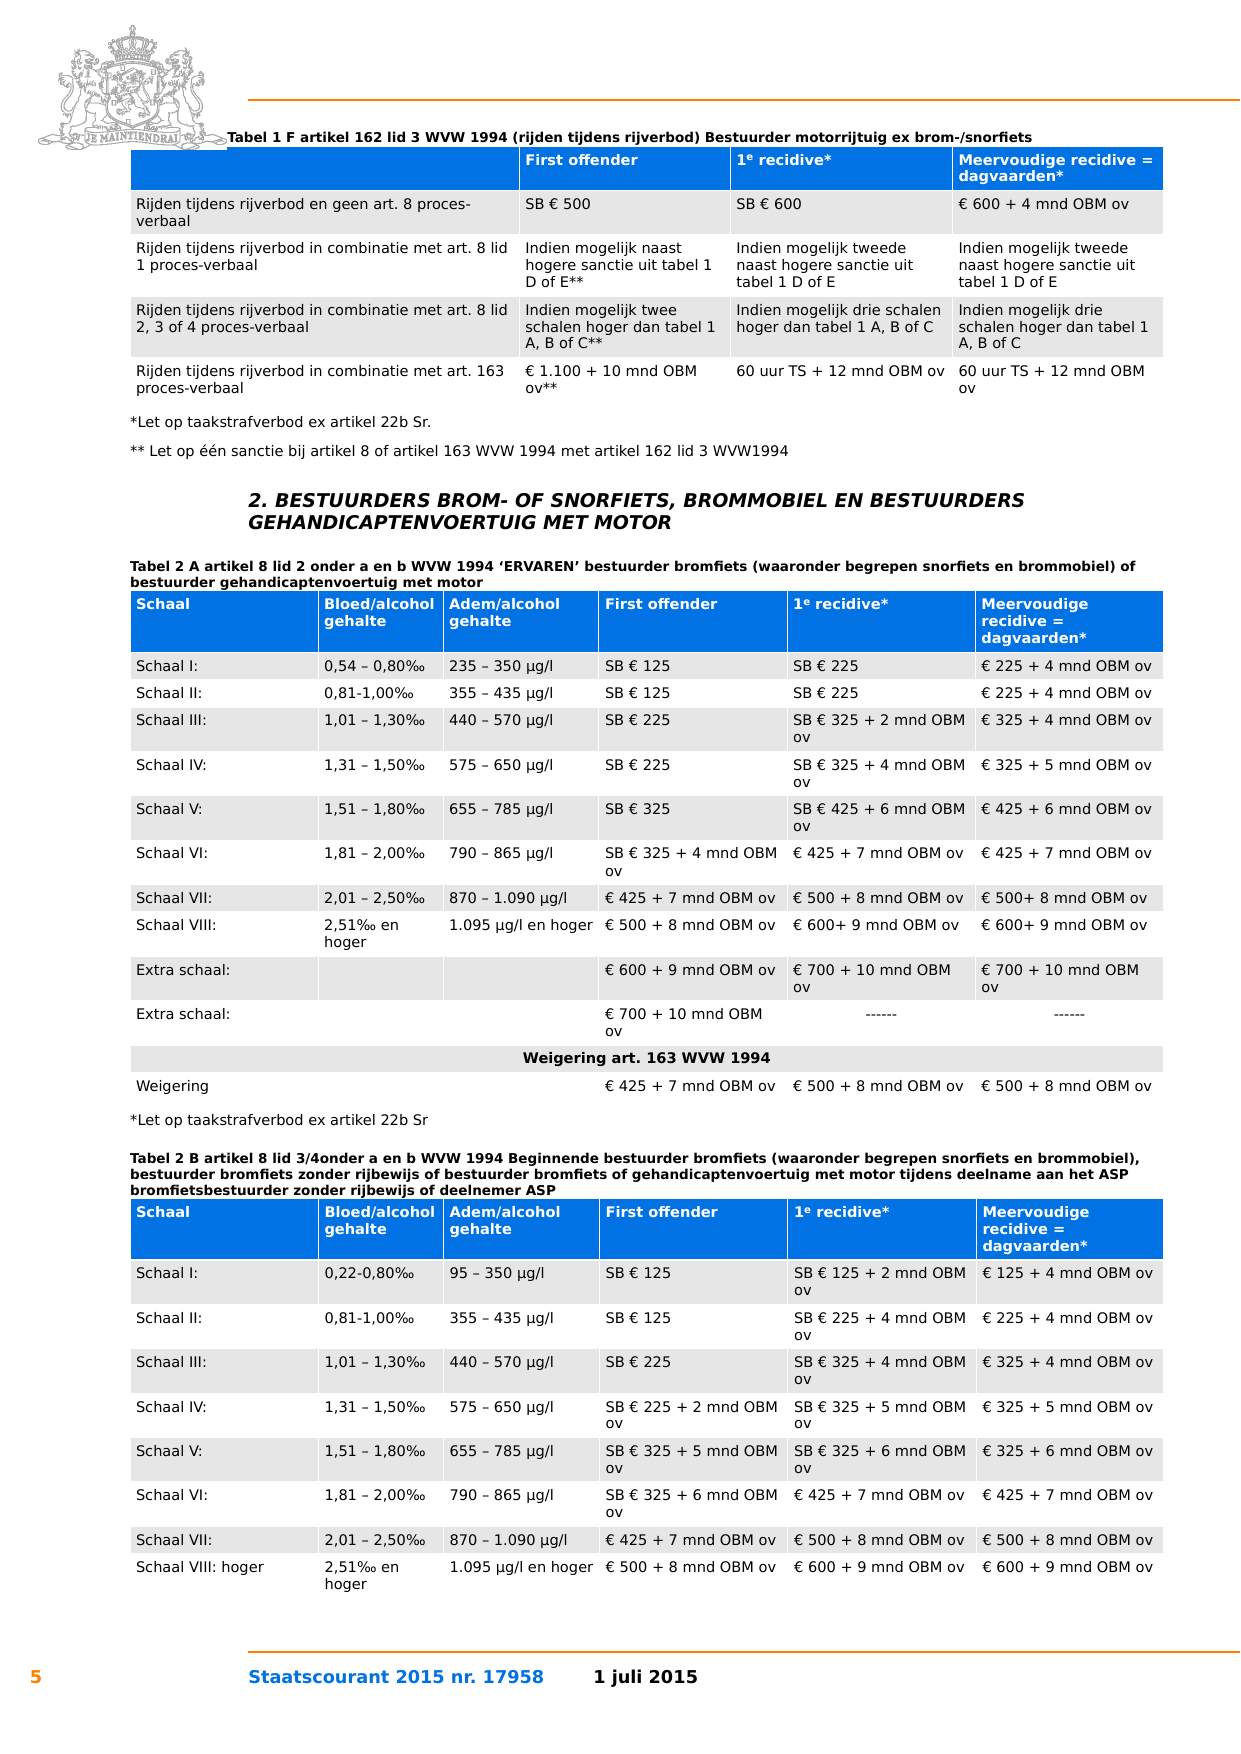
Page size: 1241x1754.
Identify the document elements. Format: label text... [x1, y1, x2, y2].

table_cell SB € 125 [600, 1261, 787, 1304]
table_cell Meervoudige recidive = dagvaarden* [977, 1199, 1163, 1259]
table_cell Schaal VI: [131, 1483, 318, 1526]
subtitle 2. BESTUURDERS BROM- OF SNORFIETS, BROMMOBIEL EN BESTUURDERS GEHANDICAPTENVOERTUIG MET MOTOR [248, 490, 1163, 534]
table_cell SB € 225 + 2 mnd OBM ov [600, 1394, 787, 1437]
table_cell 1e recidive* [731, 147, 952, 190]
table_cell SB € 325 + 5 mnd OBM ov [788, 1394, 976, 1437]
table_cell Schaal IV: [131, 1394, 318, 1437]
table_cell 235 – 350 µg/l [444, 653, 598, 679]
table_cell SB € 125 + 2 mnd OBM ov [788, 1261, 976, 1304]
table_cell First offender [520, 147, 730, 190]
table_cell € 600 + 4 mnd OBM ov [953, 191, 1163, 234]
table_cell SB € 125 [599, 653, 787, 679]
table_cell 1e recidive* [788, 591, 975, 652]
table_cell [444, 957, 598, 1000]
table_cell € 425 + 7 mnd OBM ov [599, 885, 787, 911]
table_cell 870 – 1.090 µg/l [444, 1527, 599, 1553]
table_cell Indien mogelijk tweede naast hogere sanctie uit tabel 1 D of E [731, 235, 952, 296]
table_cell € 425 + 7 mnd OBM ov [977, 1483, 1163, 1526]
table_cell Rijden tijdens rijverbod in combinatie met art. 8 lid 1 proces-verbaal [131, 235, 519, 296]
table_cell Schaal II: [131, 680, 318, 707]
table_cell 870 – 1.090 µg/l [444, 885, 598, 911]
table_cell € 600 + 9 mnd OBM ov [977, 1554, 1163, 1598]
table_cell Indien mogelijk drie schalen hoger dan tabel 1 A, B of C [953, 297, 1163, 357]
table_cell Meervoudige recidive = dagvaarden* [976, 591, 1163, 652]
table_cell SB € 325 + 4 mnd OBM ov [599, 841, 787, 884]
table_cell First offender [600, 1199, 787, 1259]
table_cell € 425 + 7 mnd OBM ov [788, 1483, 976, 1526]
table_cell € 500 + 8 mnd OBM ov [600, 1554, 787, 1598]
table_cell € 700 + 10 mnd OBM ov [788, 957, 975, 1000]
table_cell SB € 325 + 6 mnd OBM ov [600, 1483, 787, 1526]
table_cell € 325 + 5 mnd OBM ov [976, 752, 1163, 795]
table_cell € 500 + 8 mnd OBM ov [788, 1073, 975, 1099]
table_cell Indien mogelijk tweede naast hogere sanctie uit tabel 1 D of E [953, 235, 1163, 296]
table_cell € 700 + 10 mnd OBM ov [599, 1001, 787, 1044]
table_cell 575 – 650 µg/l [444, 752, 598, 795]
table_cell 2,51‰ en hoger [319, 913, 443, 956]
table_cell [319, 957, 443, 1000]
table_cell € 500 + 8 mnd OBM ov [599, 913, 787, 956]
table_cell SB € 325 + 5 mnd OBM ov [600, 1438, 787, 1481]
table_cell 355 – 435 µg/l [444, 680, 598, 707]
table_cell SB € 600 [731, 191, 952, 234]
table_cell 95 – 350 µg/l [444, 1261, 599, 1304]
table_cell 0,81-1,00‰ [319, 680, 443, 707]
table_cell Adem/alcohol gehalte [444, 591, 598, 652]
table_cell Schaal VIII: [131, 913, 318, 956]
table_cell € 325 + 5 mnd OBM ov [977, 1394, 1163, 1437]
table_cell Schaal VIII: hoger [131, 1554, 318, 1598]
table_cell SB € 325 + 2 mnd OBM ov [788, 708, 975, 751]
table_cell € 500+ 8 mnd OBM ov [976, 885, 1163, 911]
table_cell Indien mogelijk naast hogere sanctie uit tabel 1 D of E** [520, 235, 730, 296]
table_cell 1,01 – 1,30‰ [319, 1349, 443, 1393]
table_cell Extra schaal: [131, 957, 318, 1000]
table_cell € 1.100 + 10 mnd OBM ov** [520, 358, 730, 401]
table_cell Weigering [131, 1073, 318, 1099]
table_cell 2,01 – 2,50‰ [319, 1527, 443, 1553]
table_cell Rijden tijdens rijverbod in combinatie met art. 163 proces-verbaal [131, 358, 519, 401]
table_cell [131, 147, 519, 190]
table_cell € 425 + 7 mnd OBM ov [599, 1073, 787, 1099]
table_cell Bloed/alcohol gehalte [319, 591, 443, 652]
table_cell Meervoudige recidive = dagvaarden* [953, 147, 1163, 190]
table_cell € 425 + 7 mnd OBM ov [976, 841, 1163, 884]
table_cell Bloed/alcohol gehalte [319, 1199, 443, 1259]
table_cell SB € 225 + 4 mnd OBM ov [788, 1305, 976, 1348]
table_cell Extra schaal: [131, 1001, 318, 1044]
table_cell € 500 + 8 mnd OBM ov [788, 1527, 976, 1553]
table_cell € 325 + 4 mnd OBM ov [977, 1349, 1163, 1393]
table_cell 655 – 785 µg/l [444, 1438, 599, 1481]
table_cell SB € 125 [599, 680, 787, 707]
table_cell 1,01 – 1,30‰ [319, 708, 443, 751]
table_cell 1,31 – 1,50‰ [319, 1394, 443, 1437]
table_cell Schaal VI: [131, 841, 318, 884]
table_cell SB € 325 [599, 796, 787, 840]
table_cell SB € 125 [600, 1305, 787, 1348]
table_cell € 600 + 9 mnd OBM ov [599, 957, 787, 1000]
table_cell Weigering art. 163 WVW 1994 [131, 1046, 1163, 1072]
table_cell 575 – 650 µg/l [444, 1394, 599, 1437]
table_cell € 700 + 10 mnd OBM ov [976, 957, 1163, 1000]
table_cell 0,22-0,80‰ [319, 1261, 443, 1304]
table_cell Rijden tijdens rijverbod in combinatie met art. 8 lid 2, 3 of 4 proces-verbaal [131, 297, 519, 357]
table_cell € 225 + 4 mnd OBM ov [976, 680, 1163, 707]
table_cell 1,81 – 2,00‰ [319, 1483, 443, 1526]
table_cell SB € 325 + 6 mnd OBM ov [788, 1438, 976, 1481]
table_cell 1.095 µg/l en hoger [444, 1554, 599, 1598]
table_cell Indien mogelijk twee schalen hoger dan tabel 1 A, B of C** [520, 297, 730, 357]
table_cell ------ [788, 1001, 975, 1044]
table_cell Schaal VII: [131, 1527, 318, 1553]
table_cell 1,51 – 1,80‰ [319, 1438, 443, 1481]
table_cell € 500 + 8 mnd OBM ov [788, 885, 975, 911]
table_cell 355 – 435 µg/l [444, 1305, 599, 1348]
table_cell Schaal III: [131, 708, 318, 751]
table_cell [444, 1001, 598, 1044]
table_cell € 225 + 4 mnd OBM ov [977, 1305, 1163, 1348]
table_cell Schaal V: [131, 796, 318, 840]
table_cell 0,54 – 0,80‰ [319, 653, 443, 679]
table_cell € 500 + 8 mnd OBM ov [976, 1073, 1163, 1099]
table_cell Indien mogelijk drie schalen hoger dan tabel 1 A, B of C [731, 297, 952, 357]
table_cell 1,51 – 1,80‰ [319, 796, 443, 840]
table_cell 1e recidive* [788, 1199, 976, 1259]
table_cell € 425 + 7 mnd OBM ov [600, 1527, 787, 1553]
table_cell € 500 + 8 mnd OBM ov [977, 1527, 1163, 1553]
table_cell Schaal V: [131, 1438, 318, 1481]
table_cell Schaal [131, 591, 318, 652]
table_cell 440 – 570 µg/l [444, 708, 598, 751]
table_cell 1,31 – 1,50‰ [319, 752, 443, 795]
table_cell € 425 + 7 mnd OBM ov [788, 841, 975, 884]
table_cell € 600 + 9 mnd OBM ov [788, 1554, 976, 1598]
table_cell SB € 225 [599, 708, 787, 751]
table_cell SB € 425 + 6 mnd OBM ov [788, 796, 975, 840]
table_cell 1,81 – 2,00‰ [319, 841, 443, 884]
table_cell 2,01 – 2,50‰ [319, 885, 443, 911]
table_cell *Let op taakstrafverbod ex artikel 22b Sr. ** Let op één sanctie bij artikel 8 of artikel 163 WVW 1994 met artikel 162 lid 3 WVW1994 [130, 403, 1163, 460]
table_cell Schaal III: [131, 1349, 318, 1393]
table_cell € 225 + 4 mnd OBM ov [976, 653, 1163, 679]
table_cell Schaal II: [131, 1305, 318, 1348]
table_cell Schaal I: [131, 653, 318, 679]
table_cell € 325 + 4 mnd OBM ov [976, 708, 1163, 751]
table_cell SB € 225 [788, 653, 975, 679]
table_cell SB € 325 + 4 mnd OBM ov [788, 1349, 976, 1393]
table_cell Schaal IV: [131, 752, 318, 795]
table_cell First offender [599, 591, 787, 652]
table_header Tabel 2 A artikel 8 lid 2 onder a en b WVW 1994 ‘ERVAREN’ bestuurder bromfiets (waaronder begrepen snorfiets en brommobiel) of bestuurder gehandicaptenvoertuig met motor [130, 559, 1163, 590]
table_cell [319, 1073, 443, 1099]
table_cell Schaal [131, 1199, 318, 1259]
table_cell 440 – 570 µg/l [444, 1349, 599, 1393]
table_cell Schaal VII: [131, 885, 318, 911]
table_cell € 125 + 4 mnd OBM ov [977, 1261, 1163, 1304]
table_cell SB € 225 [600, 1349, 787, 1393]
table_cell Rijden tijdens rijverbod en geen art. 8 proces-verbaal [131, 191, 519, 234]
table_cell [319, 1001, 443, 1044]
table_cell 790 – 865 µg/l [444, 841, 598, 884]
table_cell SB € 500 [520, 191, 730, 234]
table_cell SB € 325 + 4 mnd OBM ov [788, 752, 975, 795]
table_cell 60 uur TS + 12 mnd OBM ov [953, 358, 1163, 401]
table_cell SB € 225 [788, 680, 975, 707]
table_cell 60 uur TS + 12 mnd OBM ov [731, 358, 952, 401]
table_cell 2,51‰ en hoger [319, 1554, 443, 1598]
table_cell Adem/alcohol gehalte [444, 1199, 599, 1259]
table_cell *Let op taakstrafverbod ex artikel 22b Sr [130, 1100, 1163, 1129]
table_cell € 325 + 6 mnd OBM ov [977, 1438, 1163, 1481]
table_cell € 600+ 9 mnd OBM ov [788, 913, 975, 956]
table_cell [444, 1073, 598, 1099]
table_header Tabel 1 F artikel 162 lid 3 WVW 1994 (rijden tijdens rijverbod) Bestuurder motorrijtuig ex brom-/snorfiets [227, 130, 1163, 146]
table_cell SB € 225 [599, 752, 787, 795]
table_cell 790 – 865 µg/l [444, 1483, 599, 1526]
picture [38, 25, 227, 150]
table_cell 655 – 785 µg/l [444, 796, 598, 840]
table_header Tabel 2 B artikel 8 lid 3/4onder a en b WVW 1994 Beginnende bestuurder bromfiets (waaronder begrepen snorfiets en brommobiel), bestuurder bromfiets zonder rijbewijs of bestuurder bromfiets of gehandicaptenvoertuig met motor tijdens deelname aan het ASP bromfietsbestuurder zonder rijbewijs of deelnemer ASP [130, 1151, 1163, 1198]
table_cell Schaal I: [131, 1261, 318, 1304]
table_cell € 600+ 9 mnd OBM ov [976, 913, 1163, 956]
table_cell € 425 + 6 mnd OBM ov [976, 796, 1163, 840]
table_cell 0,81-1,00‰ [319, 1305, 443, 1348]
table_cell ------ [976, 1001, 1163, 1044]
table_cell 1.095 µg/l en hoger [444, 913, 598, 956]
